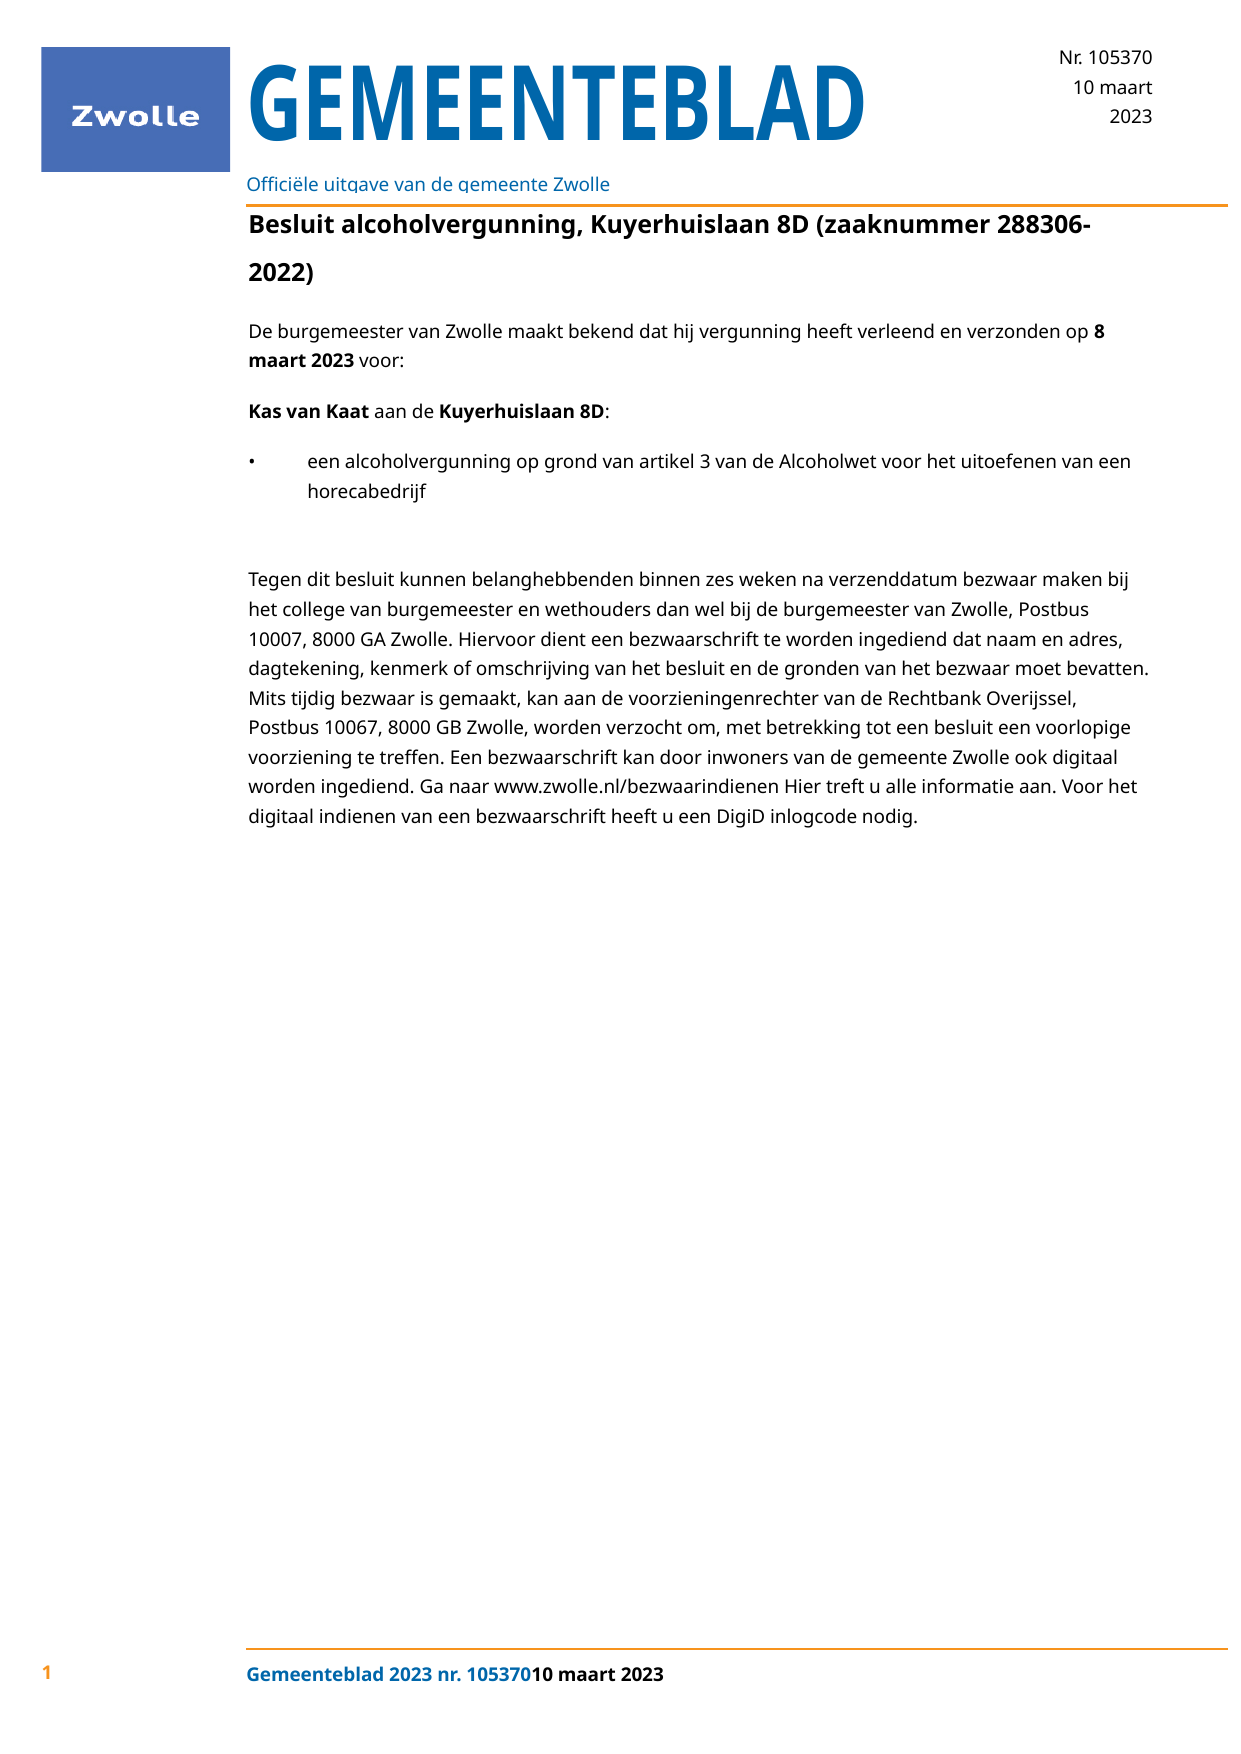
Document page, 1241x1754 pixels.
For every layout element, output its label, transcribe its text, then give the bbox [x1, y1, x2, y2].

text De burgemeester van Zwolle maakt bekend dat hij vergunning heeft verleend en verzonden op 8 maart 2023 voor: [248, 318, 1152, 373]
text Besluit alcoholvergunning, Kuyerhuislaan 8D (zaaknummer 288306-2022) [248, 207, 1152, 288]
list een alcoholvergunning op grond van artikel 3 van de Alcoholwet voor het uitoefenen van een horecabedrijf [248, 448, 1152, 504]
text Kas van Kaat aan de Kuyerhuislaan 8D: [248, 398, 1152, 424]
text Tegen dit besluit kunnen belanghebbenden binnen zes weken na verzenddatum bezwaar maken bij het college van burgemeester en wethouders dan wel bij de burgemeester van Zwolle, Postbus 10007, 8000 GA Zwolle. Hiervoor dient een bezwaarschrift te worden ingediend dat naam en adres, dagtekening, kenmerk of omschrijving van het besluit en de gronden van het bezwaar moet bevatten. Mits tijdig bezwaar is gemaakt, kan aan de voorzieningenrechter van de Rechtbank Overijssel, Postbus 10067, 8000 GB Zwolle, worden verzocht om, met betrekking tot een besluit een voorlopige voorziening te treffen. Een bezwaarschrift kan door inwoners van de gemeente Zwolle ook digitaal worden ingediend. Ga naar www.zwolle.nl/bezwaarindienen Hier treft u alle informatie aan. Voor het digitaal indienen van een bezwaarschrift heeft u een DigiD inlogcode nodig. [248, 567, 1152, 829]
picture [41, 47, 231, 172]
